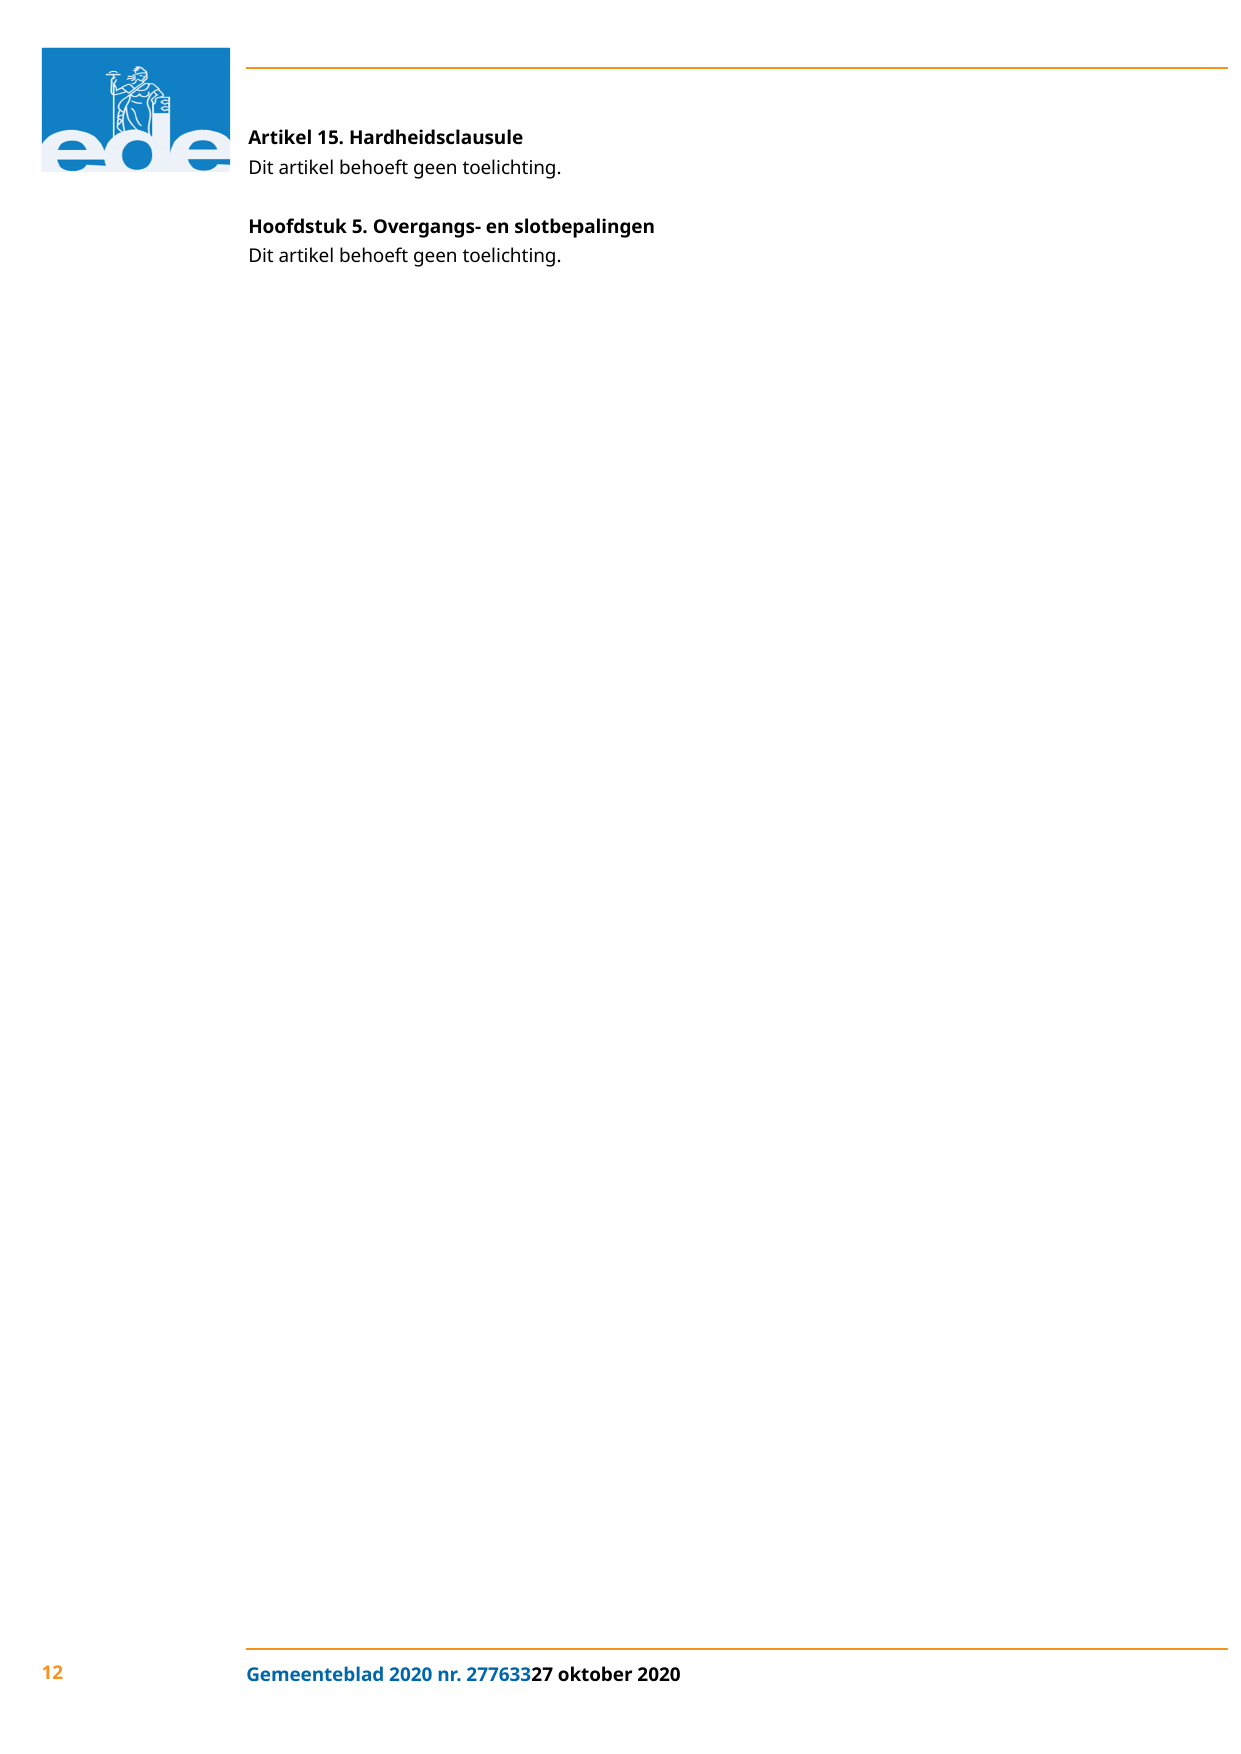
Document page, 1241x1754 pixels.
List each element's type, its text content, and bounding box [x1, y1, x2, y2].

text Hoofdstuk 5. Overgangs- en slotbepalingen [248, 213, 1152, 239]
text Dit artikel behoeft geen toelichting. [248, 154, 1152, 180]
text Dit artikel behoeft geen toelichting. [248, 243, 1152, 268]
picture [41, 47, 231, 172]
text Artikel 15. Hardheidsclausule [248, 124, 1152, 150]
